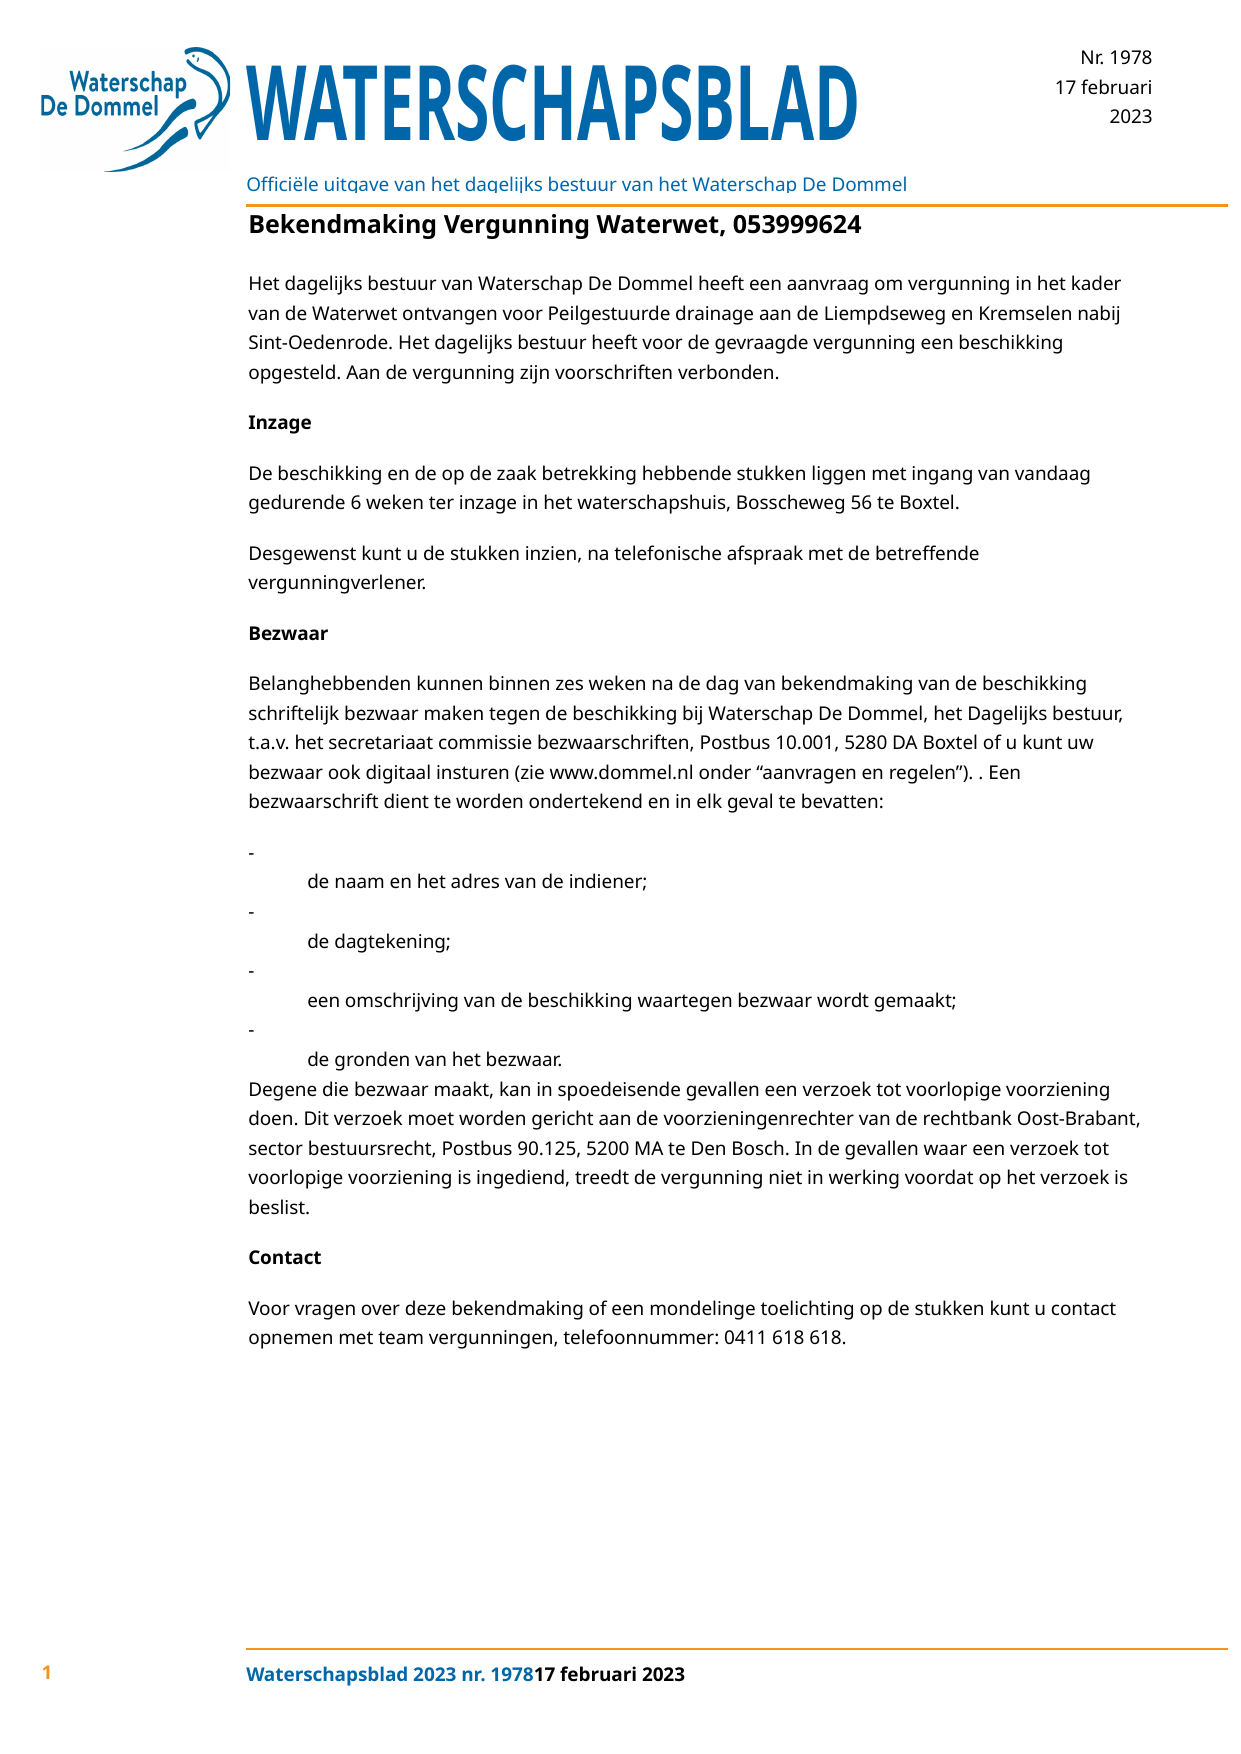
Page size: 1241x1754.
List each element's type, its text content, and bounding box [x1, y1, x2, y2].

text Belanghebbenden kunnen binnen zes weken na de dag van bekendmaking van de beschikking schriftelijk bezwaar maken tegen de beschikking bij Waterschap De Dommel, het Dagelijks bestuur, t.a.v. het secretariaat commissie bezwaarschriften, Postbus 10.001, 5280 DA Boxtel of u kunt uw bezwaar ook digitaal insturen (zie www.dommel.nl onder “aanvragen en regelen”). . Een bezwaarschrift dient te worden ondertekend en in elk geval te bevatten: [248, 670, 1152, 814]
picture [41, 47, 231, 172]
text Desgewenst kunt u de stukken inzien, na telefonische afspraak met de betreffende vergunningverlener. [248, 540, 1152, 595]
picture [204, 47, 231, 76]
list een omschrijving van de beschikking waartegen bezwaar wordt gemaakt; [248, 987, 1152, 1013]
picture [45, 99, 51, 111]
text Inzage [248, 409, 1152, 435]
list de dagtekening; [248, 928, 1152, 953]
text De beschikking en de op de zaak betrekking hebbende stukken liggen met ingang van vandaag gedurende 6 weken ter inzage in het waterschapshuis, Bosscheweg 56 te Boxtel. [248, 460, 1152, 515]
picture [198, 118, 210, 131]
text Voor vragen over deze bekendmaking of een mondelinge toelichting op de stukken kunt u contact opnemen met team vergunningen, telefoonnummer: 0411 618 618. [248, 1295, 1152, 1350]
text Bezwaar [248, 620, 1152, 646]
text Degene die bezwaar maakt, kan in spoedeisende gevallen een verzoek tot voorlopige voorziening doen. Dit verzoek moet worden gericht aan de voorzieningenrechter van de rechtbank Oost-Brabant, sector bestuursrecht, Postbus 90.125, 5200 MA te Den Bosch. In de gevallen waar een verzoek tot voorlopige voorziening is ingediend, treedt de vergunning niet in werking voordat op het verzoek is beslist. [248, 1076, 1152, 1220]
text Bekendmaking Vergunning Waterwet, 053999624 [248, 207, 1152, 241]
text Het dagelijks bestuur van Waterschap De Dommel heeft een aanvraag om vergunning in het kader van de Waterwet ontvangen voor Peilgestuurde drainage aan de Liempdseweg en Kremselen nabij Sint-Oedenrode. Het dagelijks bestuur heeft voor de gevraagde vergunning een beschikking opgesteld. Aan de vergunning zijn voorschriften verbonden. [248, 270, 1152, 385]
list de gronden van het bezwaar. [248, 1046, 1152, 1072]
list de naam en het adres van de indiener; [248, 869, 1152, 894]
text Contact [248, 1244, 1152, 1270]
